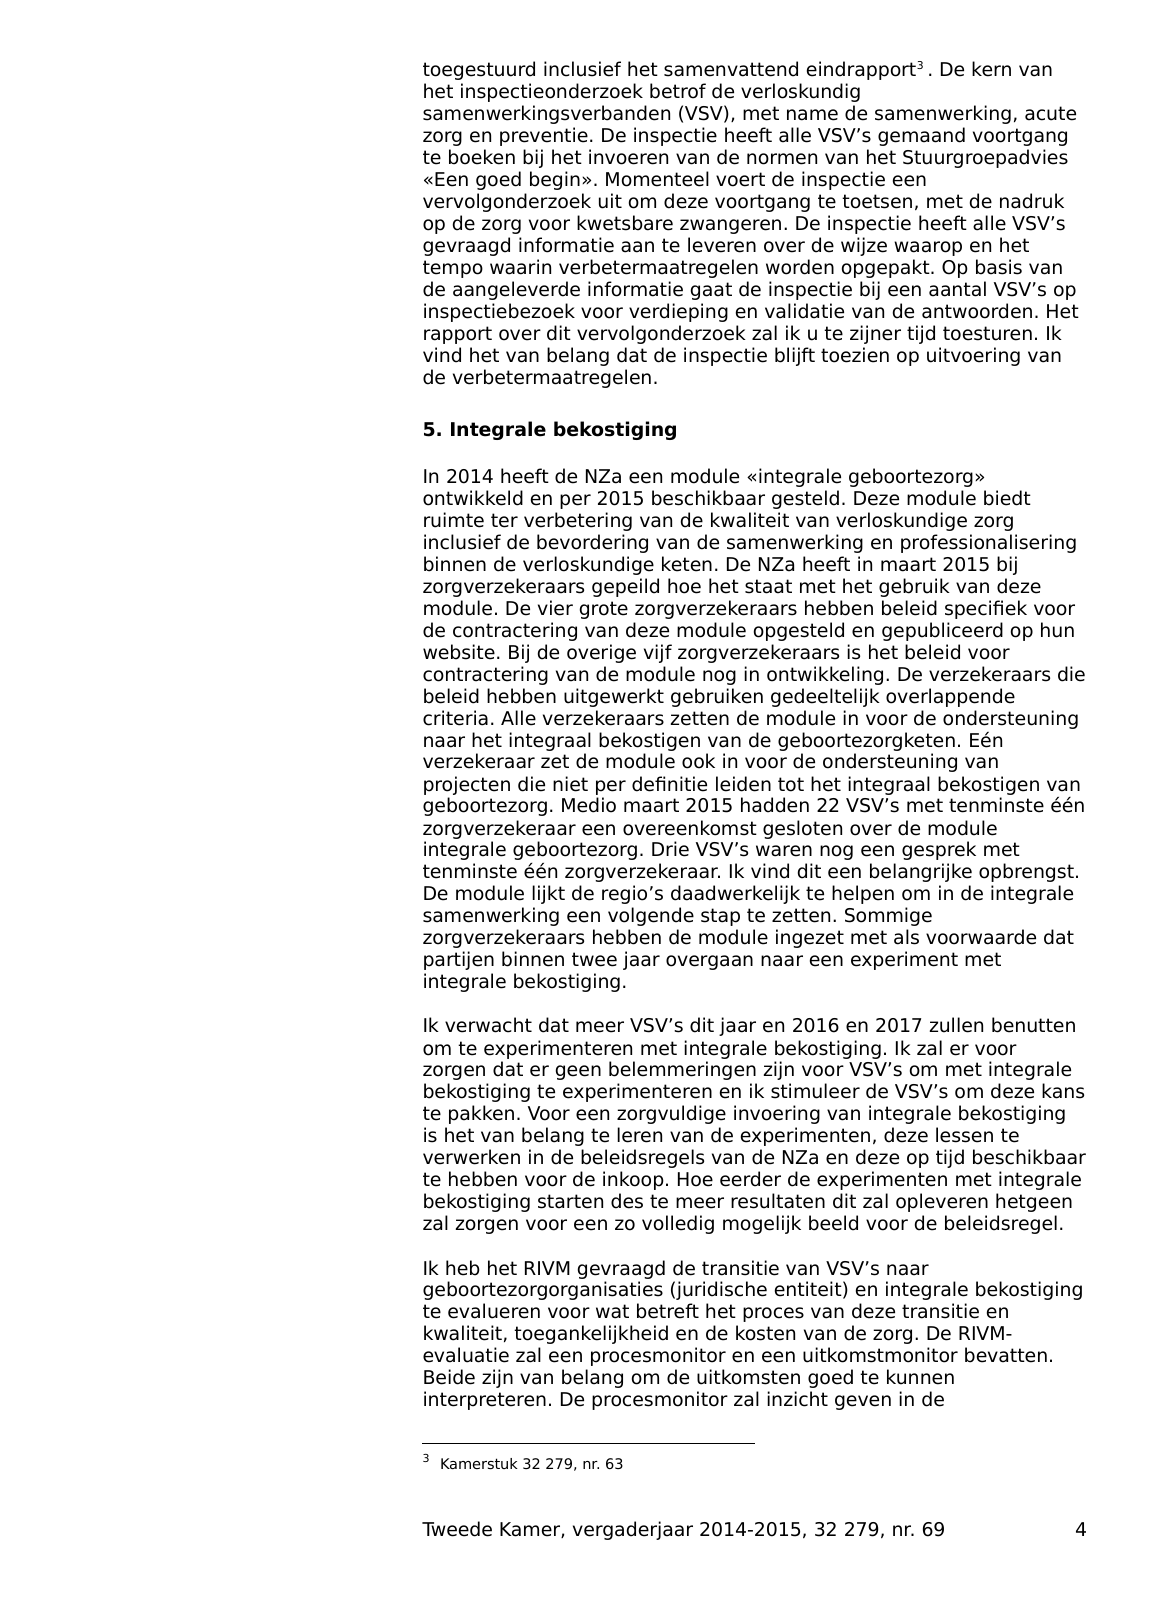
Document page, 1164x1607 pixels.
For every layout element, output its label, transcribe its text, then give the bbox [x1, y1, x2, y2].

text Ik verwacht dat meer VSV’s dit jaar en 2016 en 2017 zullen benutten om te experimenteren met integrale bekostiging. Ik zal er voor zorgen dat er geen belemmeringen zijn voor VSV’s om met integrale bekostiging te experimenteren en ik stimuleer de VSV’s om deze kans te pakken. Voor een zorgvuldige invoering van integrale bekostiging is het van belang te leren van de experimenten, deze lessen te verwerken in de beleidsregels van de NZa en deze op tijd beschikbaar te hebben voor de inkoop. Hoe eerder de experimenten met integrale bekostiging starten des te meer resultaten dit zal opleveren hetgeen zal zorgen voor een zo volledig mogelijk beeld voor de beleidsregel. [422, 1015, 1087, 1235]
text Kamerstuk 32 279, nr. 63 [422, 1452, 1087, 1474]
text Ik heb het RIVM gevraagd de transitie van VSV’s naar geboortezorgorganisaties (juridische entiteit) en integrale bekostiging te evalueren voor wat betreft het proces van deze transitie en kwaliteit, toegankelijkheid en de kosten van de zorg. De RIVM-evaluatie zal een procesmonitor en een uitkomstmonitor bevatten. Beide zijn van belang om de uitkomsten goed te kunnen interpreteren. De procesmonitor zal inzicht geven in de [422, 1257, 1087, 1411]
text In 2014 heeft de NZa een module «integrale geboortezorg» ontwikkeld en per 2015 beschikbaar gesteld. Deze module biedt ruimte ter verbetering van de kwaliteit van verloskundige zorg inclusief de bevordering van de samenwerking en professionalisering binnen de verloskundige keten. De NZa heeft in maart 2015 bij zorgverzekeraars gepeild hoe het staat met het gebruik van deze module. De vier grote zorgverzekeraars hebben beleid specifiek voor de contractering van deze module opgesteld en gepubliceerd op hun website. Bij de overige vijf zorgverzekeraars is het beleid voor contractering van de module nog in ontwikkeling. De verzekeraars die beleid hebben uitgewerkt gebruiken gedeeltelijk overlappende criteria. Alle verzekeraars zetten de module in voor de ondersteuning naar het integraal bekostigen van de geboortezorgketen. Eén verzekeraar zet de module ook in voor de ondersteuning van projecten die niet per definitie leiden tot het integraal bekostigen van geboortezorg. Medio maart 2015 hadden 22 VSV’s met tenminste één zorgverzekeraar een overeenkomst gesloten over de module integrale geboortezorg. Drie VSV’s waren nog een gesprek met tenminste één zorgverzekeraar. Ik vind dit een belangrijke opbrengst. De module lijkt de regio’s daadwerkelijk te helpen om in de integrale samenwerking een volgende stap te zetten. Sommige zorgverzekeraars hebben de module ingezet met als voorwaarde dat partijen binnen twee jaar overgaan naar een experiment met integrale bekostiging. [422, 466, 1087, 993]
text toegestuurd inclusief het samenvattend eindrapport. De kern van het inspectieonderzoek betrof de verloskundig samenwerkingsverbanden (VSV), met name de samenwerking, acute zorg en preventie. De inspectie heeft alle VSV’s gemaand voortgang te boeken bij het invoeren van de normen van het Stuurgroepadvies «Een goed begin». Momenteel voert de inspectie een vervolgonderzoek uit om deze voortgang te toetsen, met de nadruk op de zorg voor kwetsbare zwangeren. De inspectie heeft alle VSV’s gevraagd informatie aan te leveren over de wijze waarop en het tempo waarin verbetermaatregelen worden opgepakt. Op basis van de aangeleverde informatie gaat de inspectie bij een aantal VSV’s op inspectiebezoek voor verdieping en validatie van de antwoorden. Het rapport over dit vervolgonderzoek zal ik u te zijner tijd toesturen. Ik vind het van belang dat de inspectie blijft toezien op uitvoering van de verbetermaatregelen. [422, 59, 1087, 389]
subtitle 5. Integrale bekostiging [422, 419, 1087, 441]
